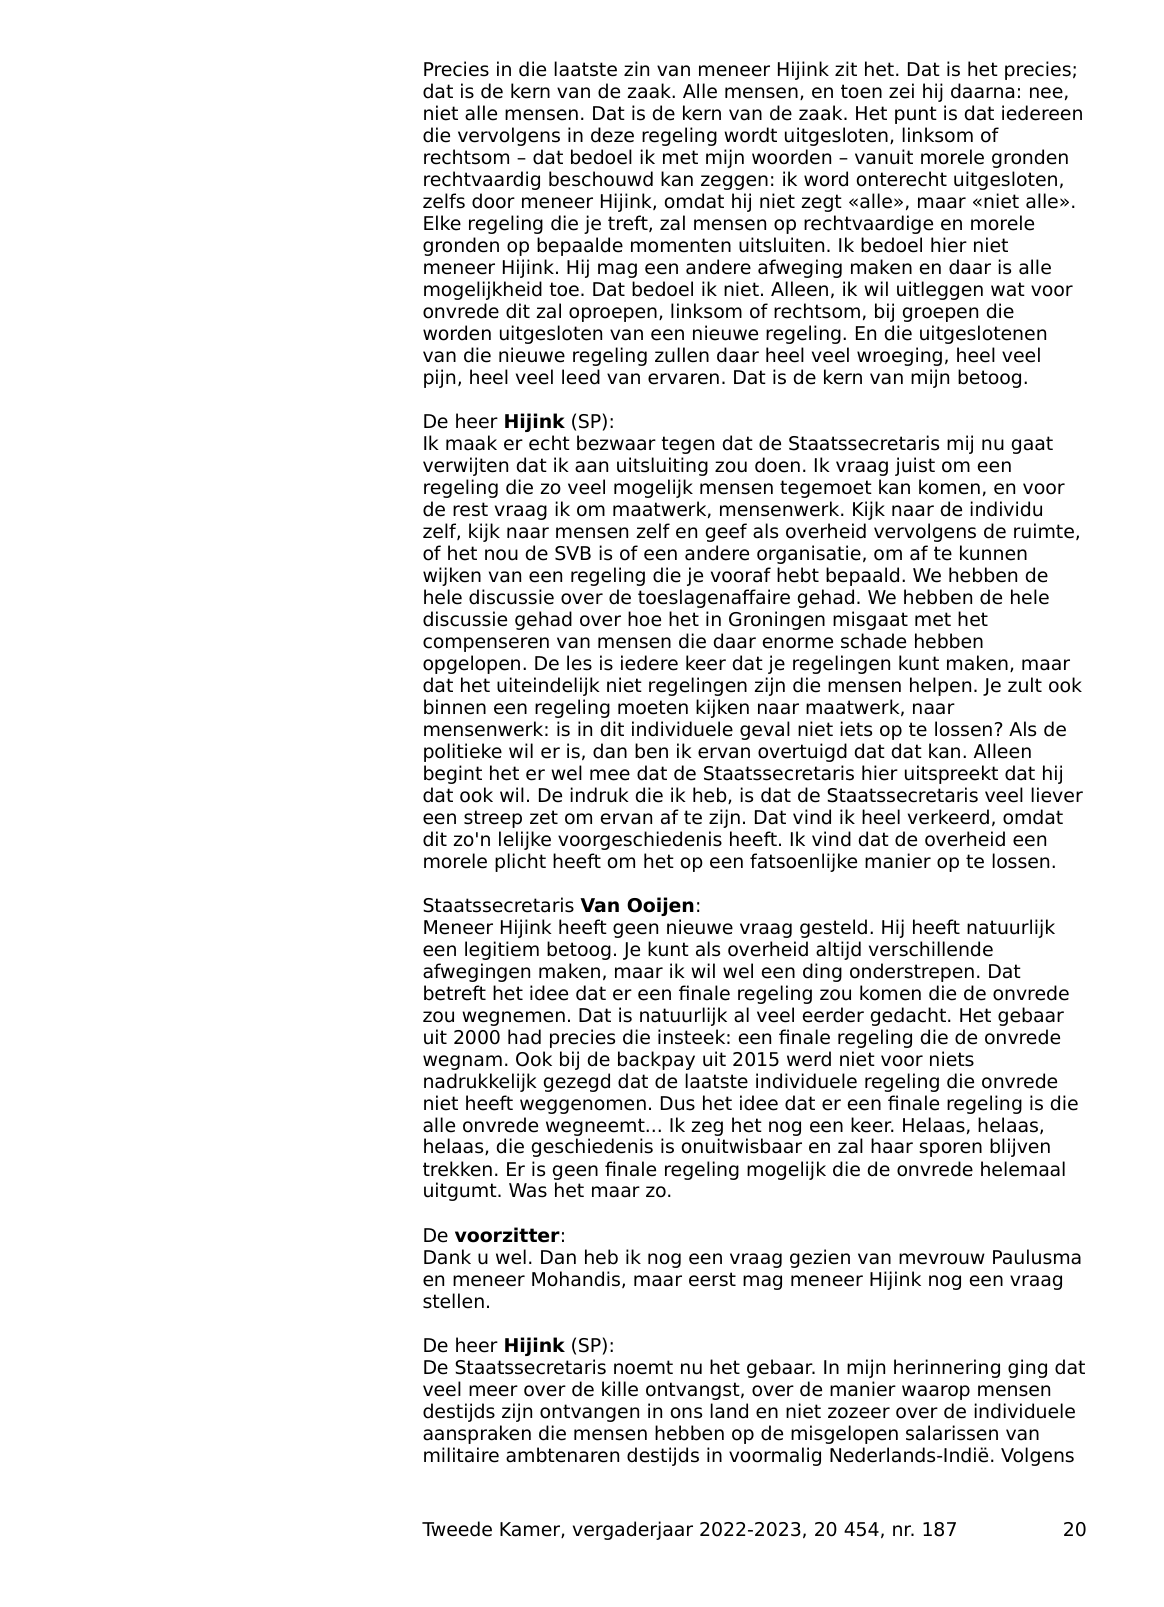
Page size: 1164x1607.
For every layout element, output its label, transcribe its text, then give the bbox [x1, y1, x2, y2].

text De voorzitter: [422, 1224, 1087, 1247]
text Precies in die laatste zin van meneer Hijink zit het. Dat is het precies; dat is de kern van de zaak. Alle mensen, en toen zei hij daarna: nee, niet alle mensen. Dat is de kern van de zaak. Het punt is dat iedereen die vervolgens in deze regeling wordt uitgesloten, linksom of rechtsom – dat bedoel ik met mijn woorden – vanuit morele gronden rechtvaardig beschouwd kan zeggen: ik word onterecht uitgesloten, zelfs door meneer Hijink, omdat hij niet zegt «alle», maar «niet alle». Elke regeling die je treft, zal mensen op rechtvaardige en morele gronden op bepaalde momenten uitsluiten. Ik bedoel hier niet meneer Hijink. Hij mag een andere afweging maken en daar is alle mogelijkheid toe. Dat bedoel ik niet. Alleen, ik wil uitleggen wat voor onvrede dit zal oproepen, linksom of rechtsom, bij groepen die worden uitgesloten van een nieuwe regeling. En die uitgeslotenen van die nieuwe regeling zullen daar heel veel wroeging, heel veel pijn, heel veel leed van ervaren. Dat is de kern van mijn betoog. [422, 59, 1087, 389]
text De Staatssecretaris noemt nu het gebaar. In mijn herinnering ging dat veel meer over de kille ontvangst, over de manier waarop mensen destijds zijn ontvangen in ons land en niet zozeer over de individuele aanspraken die mensen hebben op de misgelopen salarissen van militaire ambtenaren destijds in voormalig Nederlands-Indië. Volgens [422, 1357, 1087, 1467]
text Staatssecretaris Van Ooijen: [422, 895, 1087, 917]
text De heer Hijink (SP): [422, 411, 1087, 433]
text De heer Hijink (SP): [422, 1335, 1087, 1357]
text Ik maak er echt bezwaar tegen dat de Staatssecretaris mij nu gaat verwijten dat ik aan uitsluiting zou doen. Ik vraag juist om een regeling die zo veel mogelijk mensen tegemoet kan komen, en voor de rest vraag ik om maatwerk, mensenwerk. Kijk naar de individu zelf, kijk naar mensen zelf en geef als overheid vervolgens de ruimte, of het nou de SVB is of een andere organisatie, om af te kunnen wijken van een regeling die je vooraf hebt bepaald. We hebben de hele discussie over de toeslagenaffaire gehad. We hebben de hele discussie gehad over hoe het in Groningen misgaat met het compenseren van mensen die daar enorme schade hebben opgelopen. De les is iedere keer dat je regelingen kunt maken, maar dat het uiteindelijk niet regelingen zijn die mensen helpen. Je zult ook binnen een regeling moeten kijken naar maatwerk, naar mensenwerk: is in dit individuele geval niet iets op te lossen? Als de politieke wil er is, dan ben ik ervan overtuigd dat dat kan. Alleen begint het er wel mee dat de Staatssecretaris hier uitspreekt dat hij dat ook wil. De indruk die ik heb, is dat de Staatssecretaris veel liever een streep zet om ervan af te zijn. Dat vind ik heel verkeerd, omdat dit zo'n lelijke voorgeschiedenis heeft. Ik vind dat de overheid een morele plicht heeft om het op een fatsoenlijke manier op te lossen. [422, 433, 1087, 872]
text Meneer Hijink heeft geen nieuwe vraag gesteld. Hij heeft natuurlijk een legitiem betoog. Je kunt als overheid altijd verschillende afwegingen maken, maar ik wil wel een ding onderstrepen. Dat betreft het idee dat er een finale regeling zou komen die de onvrede zou wegnemen. Dat is natuurlijk al veel eerder gedacht. Het gebaar uit 2000 had precies die insteek: een finale regeling die de onvrede wegnam. Ook bij de backpay uit 2015 werd niet voor niets nadrukkelijk gezegd dat de laatste individuele regeling die onvrede niet heeft weggenomen. Dus het idee dat er een finale regeling is die alle onvrede wegneemt... Ik zeg het nog een keer. Helaas, helaas, helaas, die geschiedenis is onuitwisbaar en zal haar sporen blijven trekken. Er is geen finale regeling mogelijk die de onvrede helemaal uitgumt. Was het maar zo. [422, 917, 1087, 1202]
text Dank u wel. Dan heb ik nog een vraag gezien van mevrouw Paulusma en meneer Mohandis, maar eerst mag meneer Hijink nog een vraag stellen. [422, 1247, 1087, 1312]
